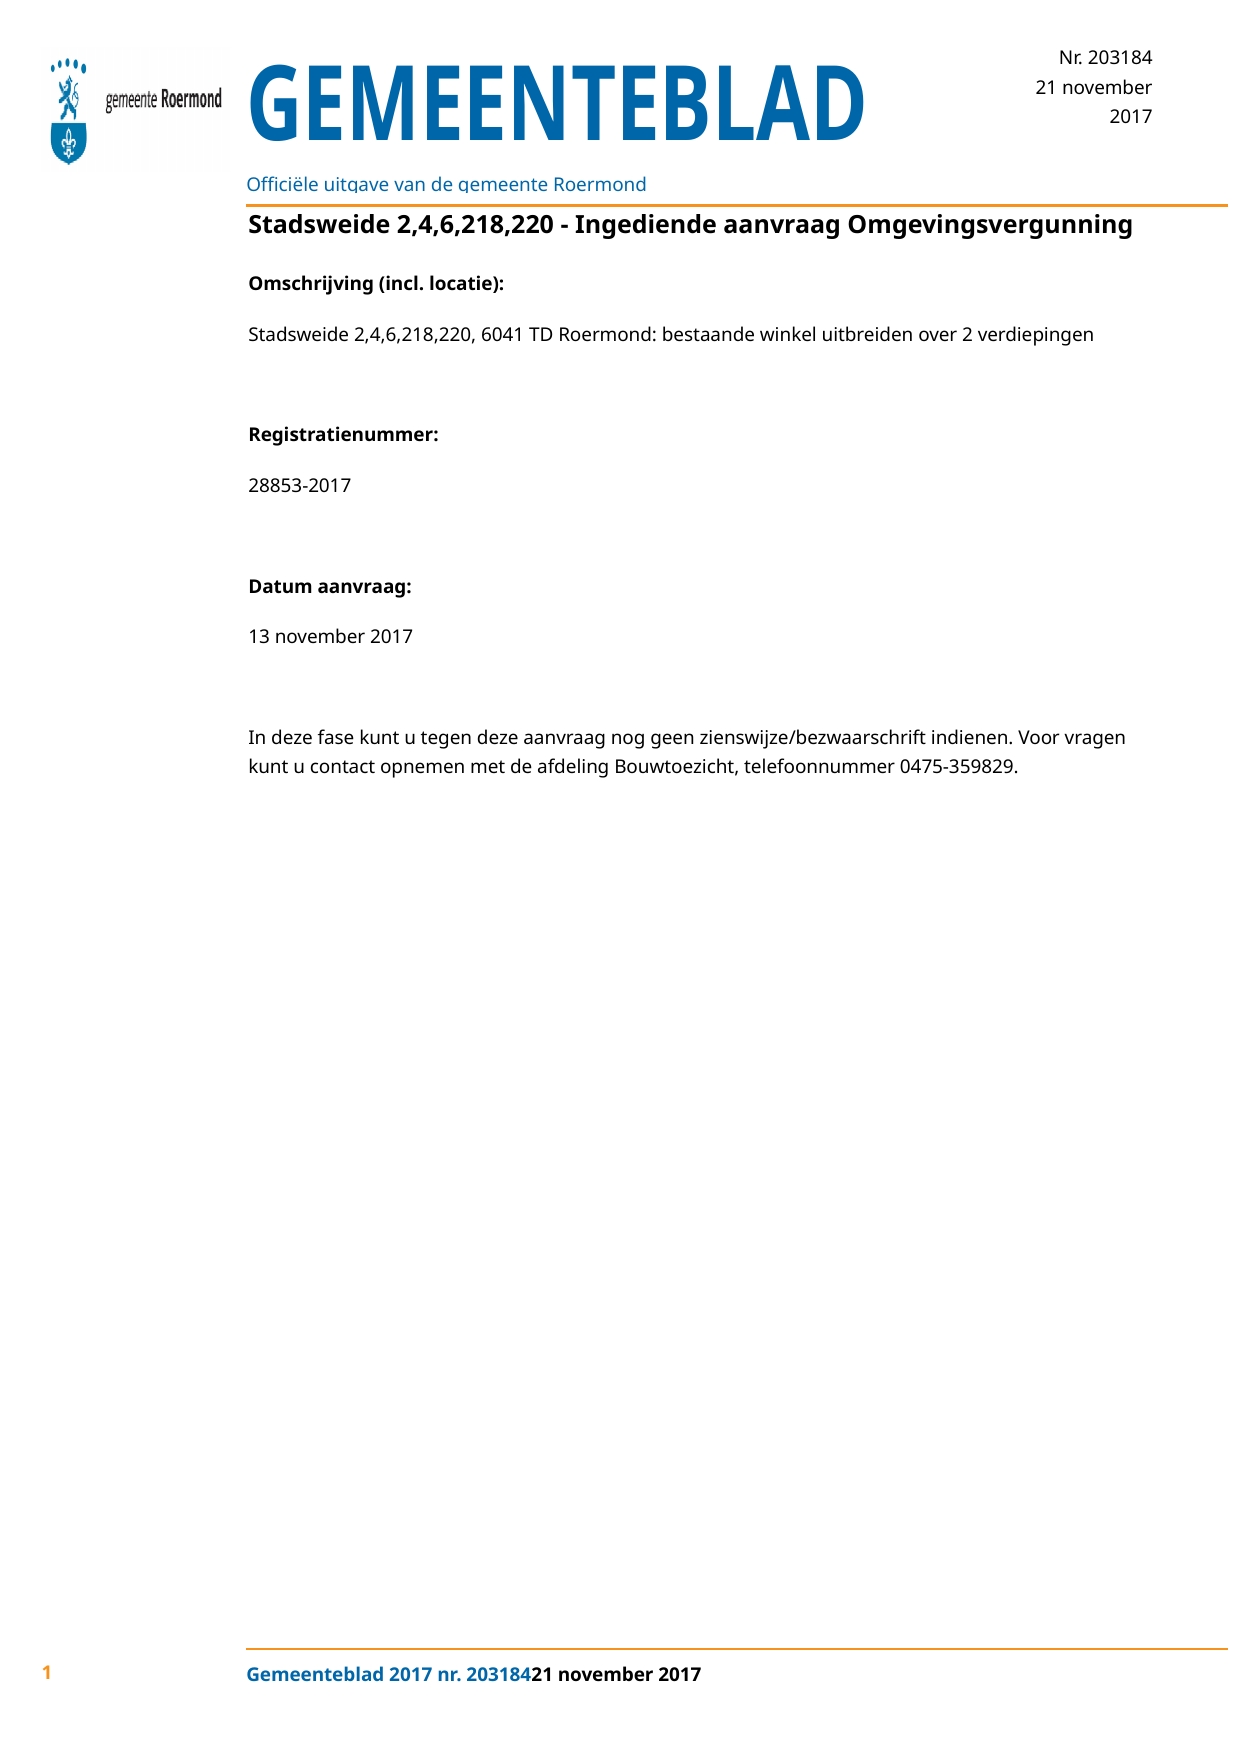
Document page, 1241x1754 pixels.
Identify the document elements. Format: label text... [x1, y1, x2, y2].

picture [41, 47, 231, 172]
text Registratienummer: [248, 422, 1152, 447]
text 13 november 2017 [248, 623, 1152, 649]
text Stadsweide 2,4,6,218,220 - Ingediende aanvraag Omgevingsvergunning [248, 207, 1152, 241]
text Stadsweide 2,4,6,218,220, 6041 TD Roermond: bestaande winkel uitbreiden over 2 verdiepingen [248, 321, 1152, 346]
text Datum aanvraag: [248, 573, 1152, 598]
text Omschrijving (incl. locatie): [248, 270, 1152, 296]
text 28853-2017 [248, 472, 1152, 498]
text In deze fase kunt u tegen deze aanvraag nog geen zienswijze/bezwaarschrift indienen. Voor vragen kunt u contact opnemen met de afdeling Bouwtoezicht, telefoonnummer 0475-359829. [248, 724, 1152, 779]
